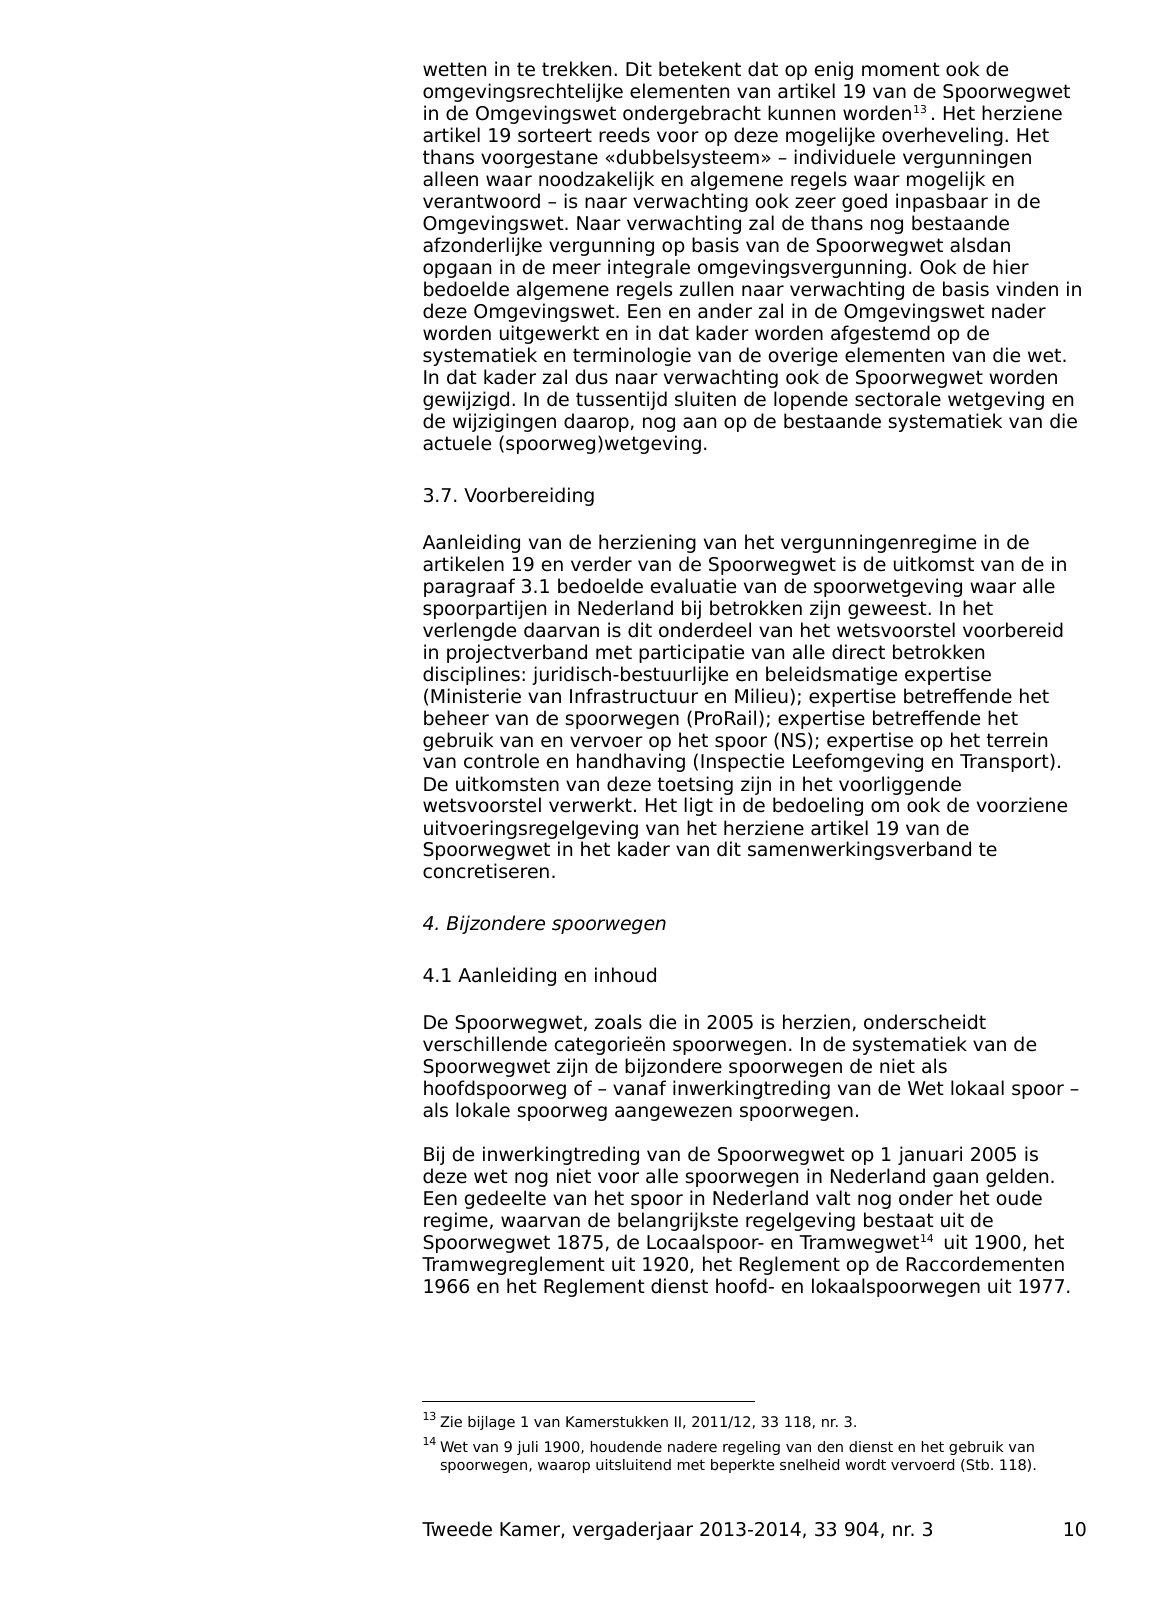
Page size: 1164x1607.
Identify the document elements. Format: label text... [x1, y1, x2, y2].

subtitle 4.1 Aanleiding en inhoud [422, 965, 1087, 987]
subtitle 4. Bijzondere spoorwegen [422, 913, 1087, 935]
text Wet van 9 juli 1900, houdende nadere regeling van den dienst en het gebruik van spoorwegen, waarop uitsluitend met beperkte snelheid wordt vervoerd (Stb. 118). [422, 1435, 1087, 1474]
text wetten in te trekken. Dit betekent dat op enig moment ook de omgevingsrechtelijke elementen van artikel 19 van de Spoorwegwet in de Omgevingswet ondergebracht kunnen worden. Het herziene artikel 19 sorteert reeds voor op deze mogelijke overheveling. Het thans voorgestane «dubbelsysteem» – individuele vergunningen alleen waar noodzakelijk en algemene regels waar mogelijk en verantwoord – is naar verwachting ook zeer goed inpasbaar in de Omgevingswet. Naar verwachting zal de thans nog bestaande afzonderlijke vergunning op basis van de Spoorwegwet alsdan opgaan in de meer integrale omgevingsvergunning. Ook de hier bedoelde algemene regels zullen naar verwachting de basis vinden in deze Omgevingswet. Een en ander zal in de Omgevingswet nader worden uitgewerkt en in dat kader worden afgestemd op de systematiek en terminologie van de overige elementen van die wet. In dat kader zal dus naar verwachting ook de Spoorwegwet worden gewijzigd. In de tussentijd sluiten de lopende sectorale wetgeving en de wijzigingen daarop, nog aan op de bestaande systematiek van die actuele (spoorweg)wetgeving. [422, 59, 1087, 455]
text Bij de inwerkingtreding van de Spoorwegwet op 1 januari 2005 is deze wet nog niet voor alle spoorwegen in Nederland gaan gelden. Een gedeelte van het spoor in Nederland valt nog onder het oude regime, waarvan de belangrijkste regelgeving bestaat uit de Spoorwegwet 1875, de Locaalspoor- en Tramwegwet uit 1900, het Tramwegreglement uit 1920, het Reglement op de Raccordementen 1966 en het Reglement dienst hoofd- en lokaalspoorwegen uit 1977. [422, 1144, 1087, 1298]
text Zie bijlage 1 van Kamerstukken II, 2011/12, 33 118, nr. 3. [422, 1410, 1087, 1432]
text De Spoorwegwet, zoals die in 2005 is herzien, onderscheidt verschillende categorieën spoorwegen. In de systematiek van de Spoorwegwet zijn de bijzondere spoorwegen de niet als hoofdspoorweg of – vanaf inwerkingtreding van de Wet lokaal spoor – als lokale spoorweg aangewezen spoorwegen. [422, 1012, 1087, 1122]
subtitle 3.7. Voorbereiding [422, 485, 1087, 507]
text Aanleiding van de herziening van het vergunningenregime in de artikelen 19 en verder van de Spoorwegwet is de uitkomst van de in paragraaf 3.1 bedoelde evaluatie van de spoorwetgeving waar alle spoorpartijen in Nederland bij betrokken zijn geweest. In het verlengde daarvan is dit onderdeel van het wetsvoorstel voorbereid in projectverband met participatie van alle direct betrokken disciplines: juridisch-bestuurlijke en beleidsmatige expertise (Ministerie van Infrastructuur en Milieu); expertise betreffende het beheer van de spoorwegen (ProRail); expertise betreffende het gebruik van en vervoer op het spoor (NS); expertise op het terrein van controle en handhaving (Inspectie Leefomgeving en Transport). De uitkomsten van deze toetsing zijn in het voorliggende wetsvoorstel verwerkt. Het ligt in de bedoeling om ook de voorziene uitvoeringsregelgeving van het herziene artikel 19 van de Spoorwegwet in het kader van dit samenwerkingsverband te concretiseren. [422, 532, 1087, 883]
